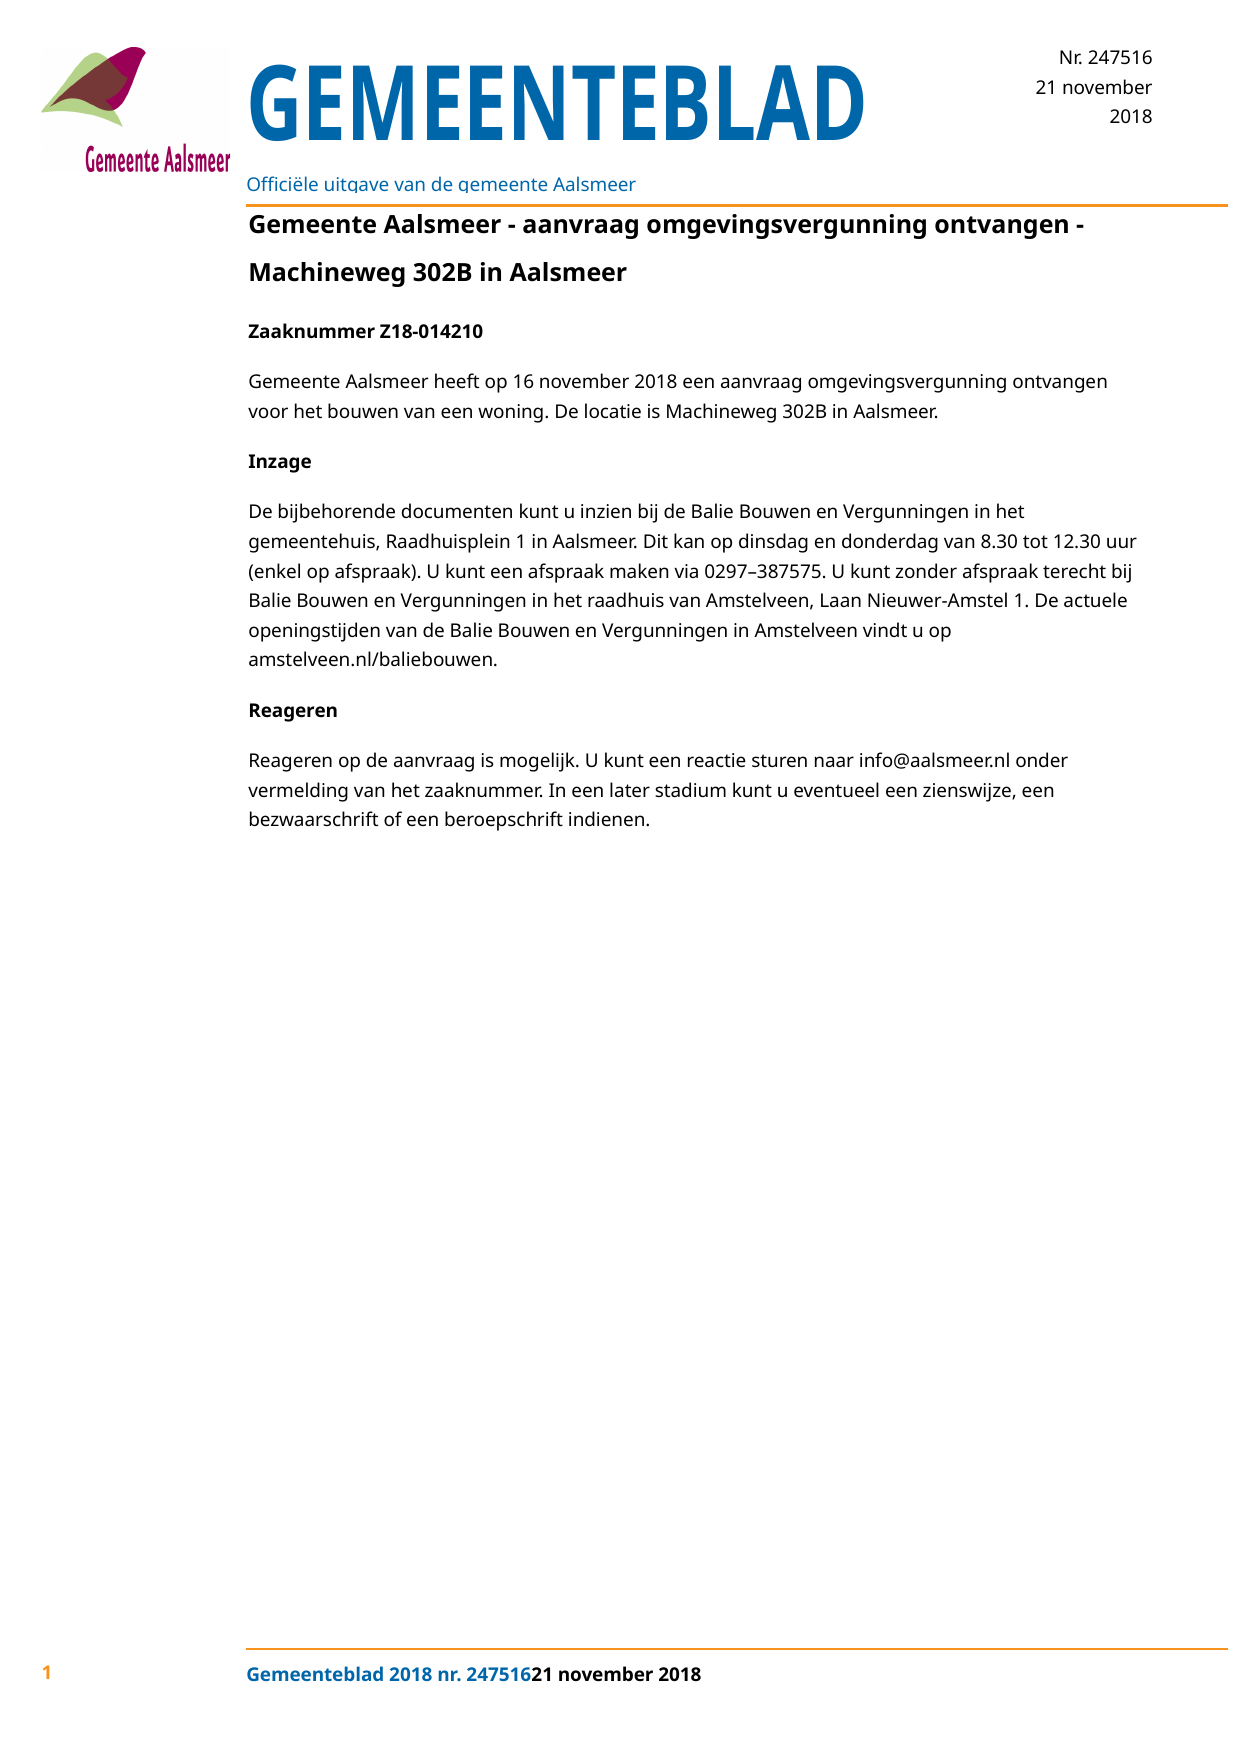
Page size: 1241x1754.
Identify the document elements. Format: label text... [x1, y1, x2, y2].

text Zaaknummer Z18-014210 [248, 318, 1152, 344]
text Reageren [248, 697, 1152, 723]
text Gemeente Aalsmeer heeft op 16 november 2018 een aanvraag omgevingsvergunning ontvangen voor het bouwen van een woning. De locatie is Machineweg 302B in Aalsmeer. [248, 368, 1152, 424]
picture [41, 47, 231, 172]
text Reageren op de aanvraag is mogelijk. U kunt een reactie sturen naar info@aalsmeer.nl onder vermelding van het zaaknummer. In een later stadium kunt u eventueel een zienswijze, een bezwaarschrift of een beroepschrift indienen. [248, 747, 1152, 832]
text Inzage [248, 448, 1152, 474]
text De bijbehorende documenten kunt u inzien bij de Balie Bouwen en Vergunningen in het gemeentehuis, Raadhuisplein 1 in Aalsmeer. Dit kan op dinsdag en donderdag van 8.30 tot 12.30 uur (enkel op afspraak). U kunt een afspraak maken via 0297–387575. U kunt zonder afspraak terecht bij Balie Bouwen en Vergunningen in het raadhuis van Amstelveen, Laan Nieuwer-Amstel 1. De actuele openingstijden van de Balie Bouwen en Vergunningen in Amstelveen vindt u op amstelveen.nl/baliebouwen. [248, 499, 1152, 672]
text Gemeente Aalsmeer - aanvraag omgevingsvergunning ontvangen - Machineweg 302B in Aalsmeer [248, 207, 1152, 288]
